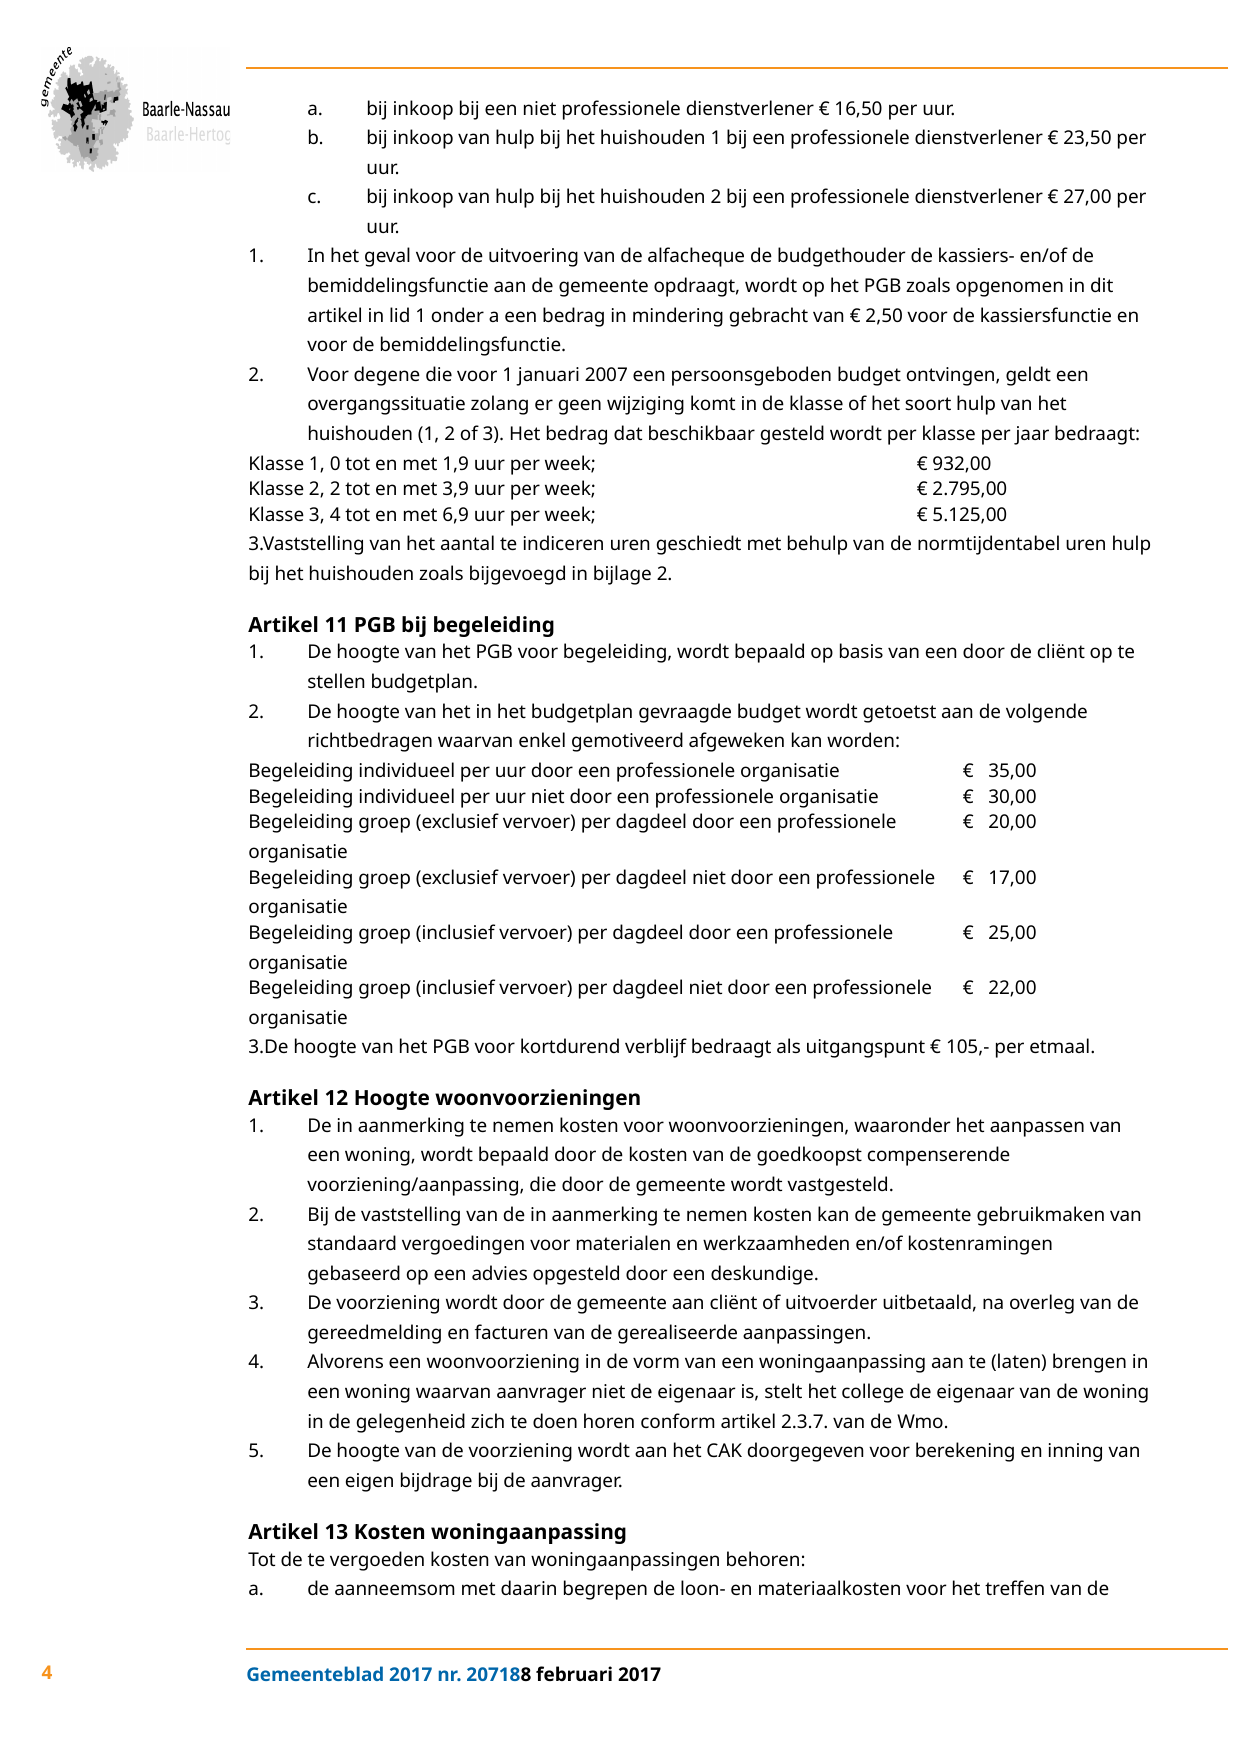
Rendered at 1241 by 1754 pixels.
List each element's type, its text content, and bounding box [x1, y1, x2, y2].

table_cell Begeleiding groep (inclusief vervoer) per dagdeel niet door een professionele organisatie [248, 975, 963, 1030]
list Bij de vaststelling van de in aanmerking te nemen kosten kan de gemeente gebruikmaken van standaard vergoedingen voor materialen en werkzaamheden en/of kostenramingen gebaseerd op een advies opgesteld door een deskundige. [248, 1201, 1152, 1286]
list bij inkoop bij een niet professionele dienstverlener € 16,50 per uur. [307, 95, 1152, 121]
list bij inkoop van hulp bij het huishouden 1 bij een professionele dienstverlener € 23,50 per uur. [307, 124, 1152, 180]
table_cell € 30,00 [963, 783, 1152, 809]
table_cell Klasse 3, 4 tot en met 6,9 uur per week; [248, 501, 917, 527]
table_cell Begeleiding groep (inclusief vervoer) per dagdeel door een professionele organisatie [248, 919, 963, 974]
list Voor degene die voor 1 januari 2007 een persoonsgeboden budget ontvingen, geldt een overgangssituatie zolang er geen wijziging komt in de klasse of het soort hulp van het huishouden (1, 2 of 3). Het bedrag dat beschikbaar gesteld wordt per klasse per jaar bedraagt: [248, 361, 1152, 446]
table_cell € 20,00 [963, 809, 1152, 864]
table_cell € 22,00 [963, 975, 1152, 1030]
list De in aanmerking te nemen kosten voor woonvoorzieningen, waaronder het aanpassen van een woning, wordt bepaald door de kosten van de goedkoopst compenserende voorziening/aanpassing, die door de gemeente wordt vastgesteld. [248, 1112, 1152, 1197]
list De voorziening wordt door de gemeente aan cliënt of uitvoerder uitbetaald, na overleg van de gereedmelding en facturen van de gerealiseerde aanpassingen. [248, 1289, 1152, 1345]
list Alvorens een woonvoorziening in de vorm van een woningaanpassing aan te (laten) brengen in een woning waarvan aanvrager niet de eigenaar is, stelt het college de eigenaar van de woning in de gelegenheid zich te doen horen conform artikel 2.3.7. van de Wmo. [248, 1349, 1152, 1433]
text 3.De hoogte van het PGB voor kortdurend verblijf bedraagt als uitgangspunt € 105,- per etmaal. [248, 1033, 1152, 1059]
list bij inkoop van hulp bij het huishouden 2 bij een professionele dienstverlener € 27,00 per uur. [307, 183, 1152, 239]
table_cell € 2.795,00 [917, 476, 1152, 501]
table_cell Begeleiding groep (exclusief vervoer) per dagdeel niet door een professionele organisatie [248, 864, 963, 919]
list De hoogte van het in het budgetplan gevraagde budget wordt getoetst aan de volgende richtbedragen waarvan enkel gemotiveerd afgeweken kan worden: [248, 698, 1152, 753]
table_cell Klasse 2, 2 tot en met 3,9 uur per week; [248, 476, 917, 501]
table_header Begeleiding individueel per uur door een professionele organisatie [248, 757, 963, 783]
list In het geval voor de uitvoering van de alfacheque de budgethouder de kassiers- en/of de bemiddelingsfunctie aan de gemeente opdraagt, wordt op het PGB zoals opgenomen in dit artikel in lid 1 onder a een bedrag in mindering gebracht van € 2,50 voor de kassiersfunctie en voor de bemiddelingsfunctie. [248, 243, 1152, 357]
table_cell Begeleiding individueel per uur niet door een professionele organisatie [248, 783, 963, 809]
text Artikel 13 Kosten woningaanpassing [248, 1517, 1152, 1546]
picture [41, 47, 231, 172]
text 3.Vaststelling van het aantal te indiceren uren geschiedt met behulp van de normtijdentabel uren hulp bij het huishouden zoals bijgevoegd in bijlage 2. [248, 530, 1152, 586]
table_header Klasse 1, 0 tot en met 1,9 uur per week; [248, 450, 917, 476]
text Artikel 11 PGB bij begeleiding [248, 610, 1152, 639]
text Tot de te vergoeden kosten van woningaanpassingen behoren: [248, 1546, 1152, 1572]
list De hoogte van de voorziening wordt aan het CAK doorgegeven voor berekening en inning van een eigen bijdrage bij de aanvrager. [248, 1437, 1152, 1493]
list De hoogte van het PGB voor begeleiding, wordt bepaald op basis van een door de cliënt op te stellen budgetplan. [248, 639, 1152, 694]
text Artikel 12 Hoogte woonvoorzieningen [248, 1083, 1152, 1112]
table_cell € 5.125,00 [917, 501, 1152, 527]
table_cell € 17,00 [963, 864, 1152, 919]
table_header € 932,00 [917, 450, 1152, 476]
table_header € 35,00 [963, 757, 1152, 783]
list de aanneemsom met daarin begrepen de loon- en materiaalkosten voor het treffen van de [248, 1575, 1152, 1601]
table_cell Begeleiding groep (exclusief vervoer) per dagdeel door een professionele organisatie [248, 809, 963, 864]
table_cell € 25,00 [963, 919, 1152, 974]
